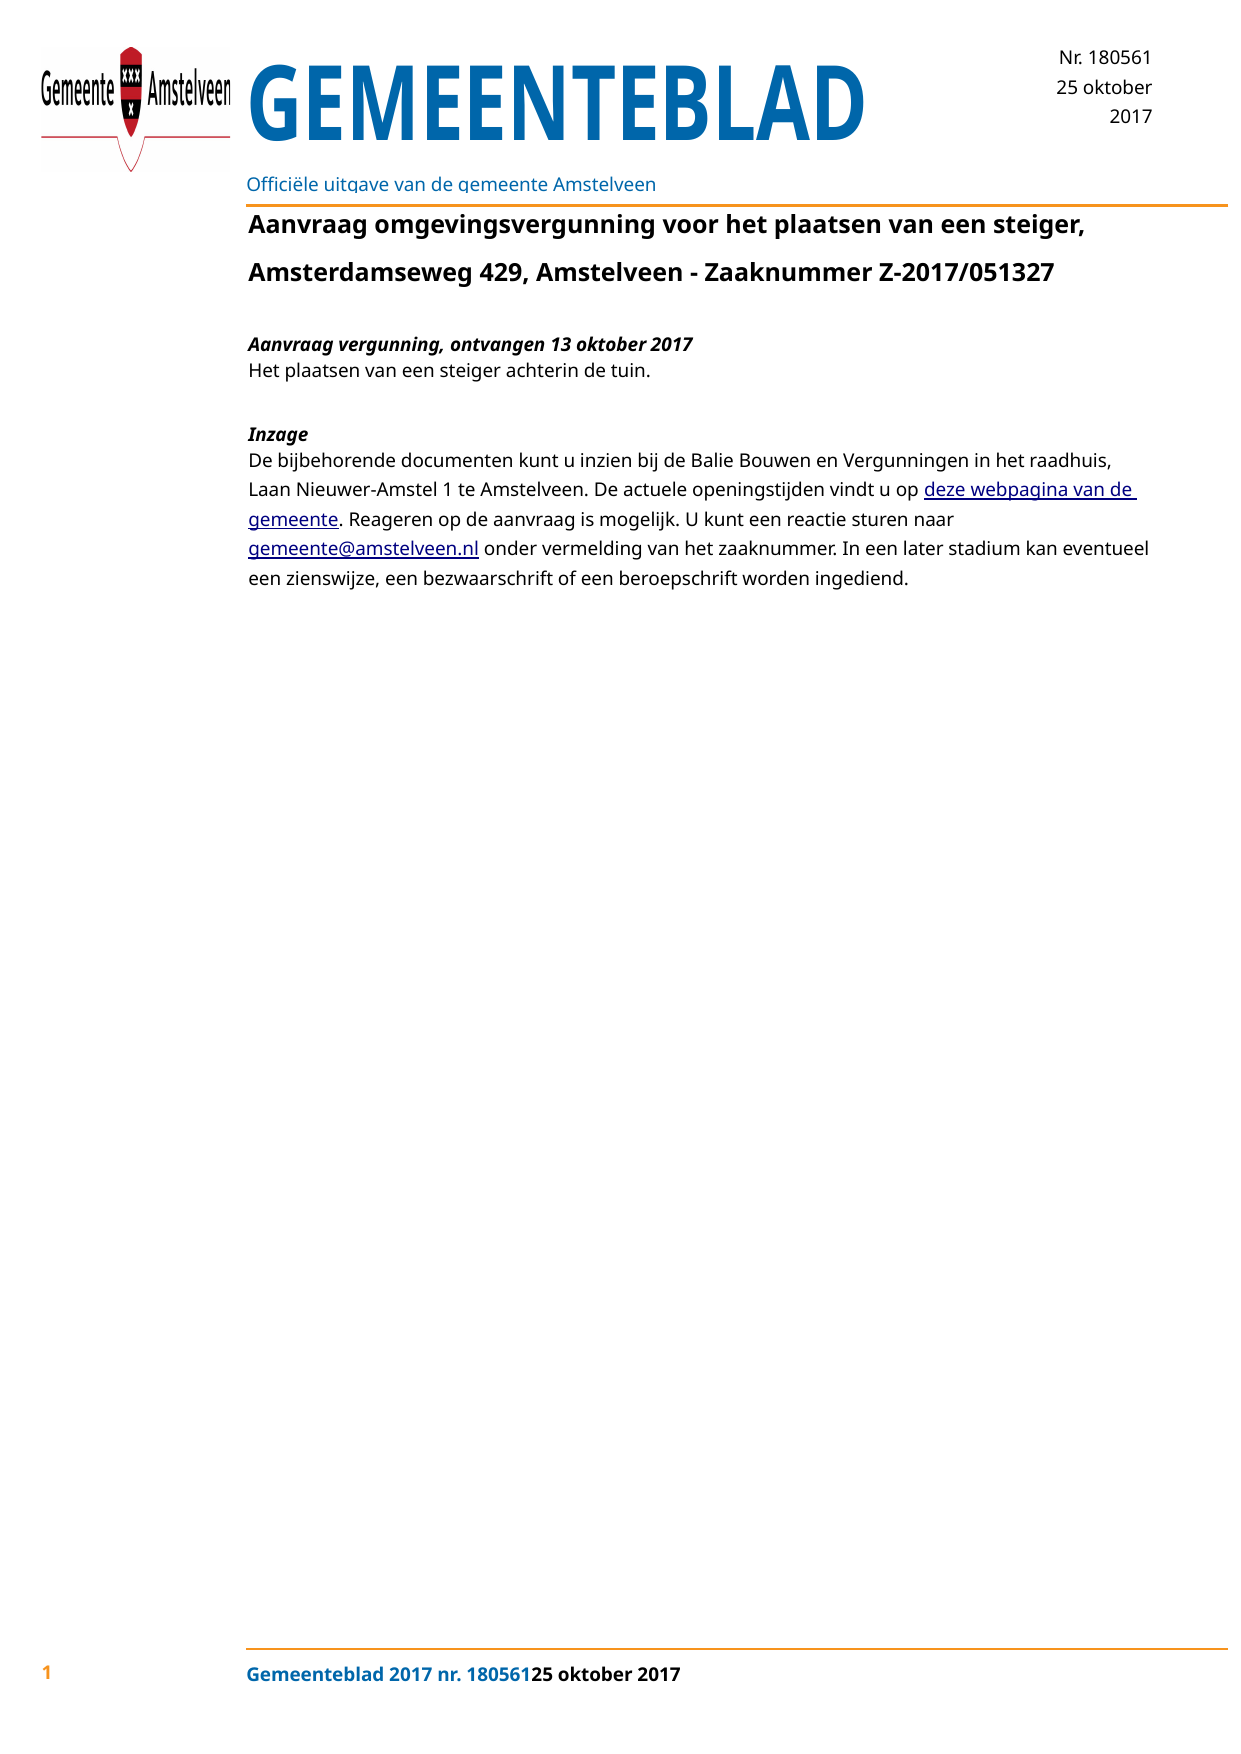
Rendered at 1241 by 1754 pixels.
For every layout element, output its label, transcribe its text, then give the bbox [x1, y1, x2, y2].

text Het plaatsen van een steiger achterin de tuin. [248, 357, 1152, 383]
text Aanvraag omgevingsvergunning voor het plaatsen van een steiger, Amsterdamseweg 429, Amstelveen - Zaaknummer Z-2017/051327 [248, 207, 1152, 288]
picture [41, 47, 231, 172]
text De bijbehorende documenten kunt u inzien bij de Balie Bouwen en Vergunningen in het raadhuis, Laan Nieuwer-Amstel 1 te Amstelveen. De actuele openingstijden vindt u op deze webpagina van de gemeente. Reageren op de aanvraag is mogelijk. U kunt een reactie sturen naar gemeente@amstelveen.nl onder vermelding van het zaaknummer. In een later stadium kan eventueel een zienswijze, een bezwaarschrift of een beroepschrift worden ingediend. [248, 447, 1152, 591]
text Inzage [248, 421, 1152, 447]
text Aanvraag vergunning, ontvangen 13 oktober 2017 [248, 331, 1152, 357]
